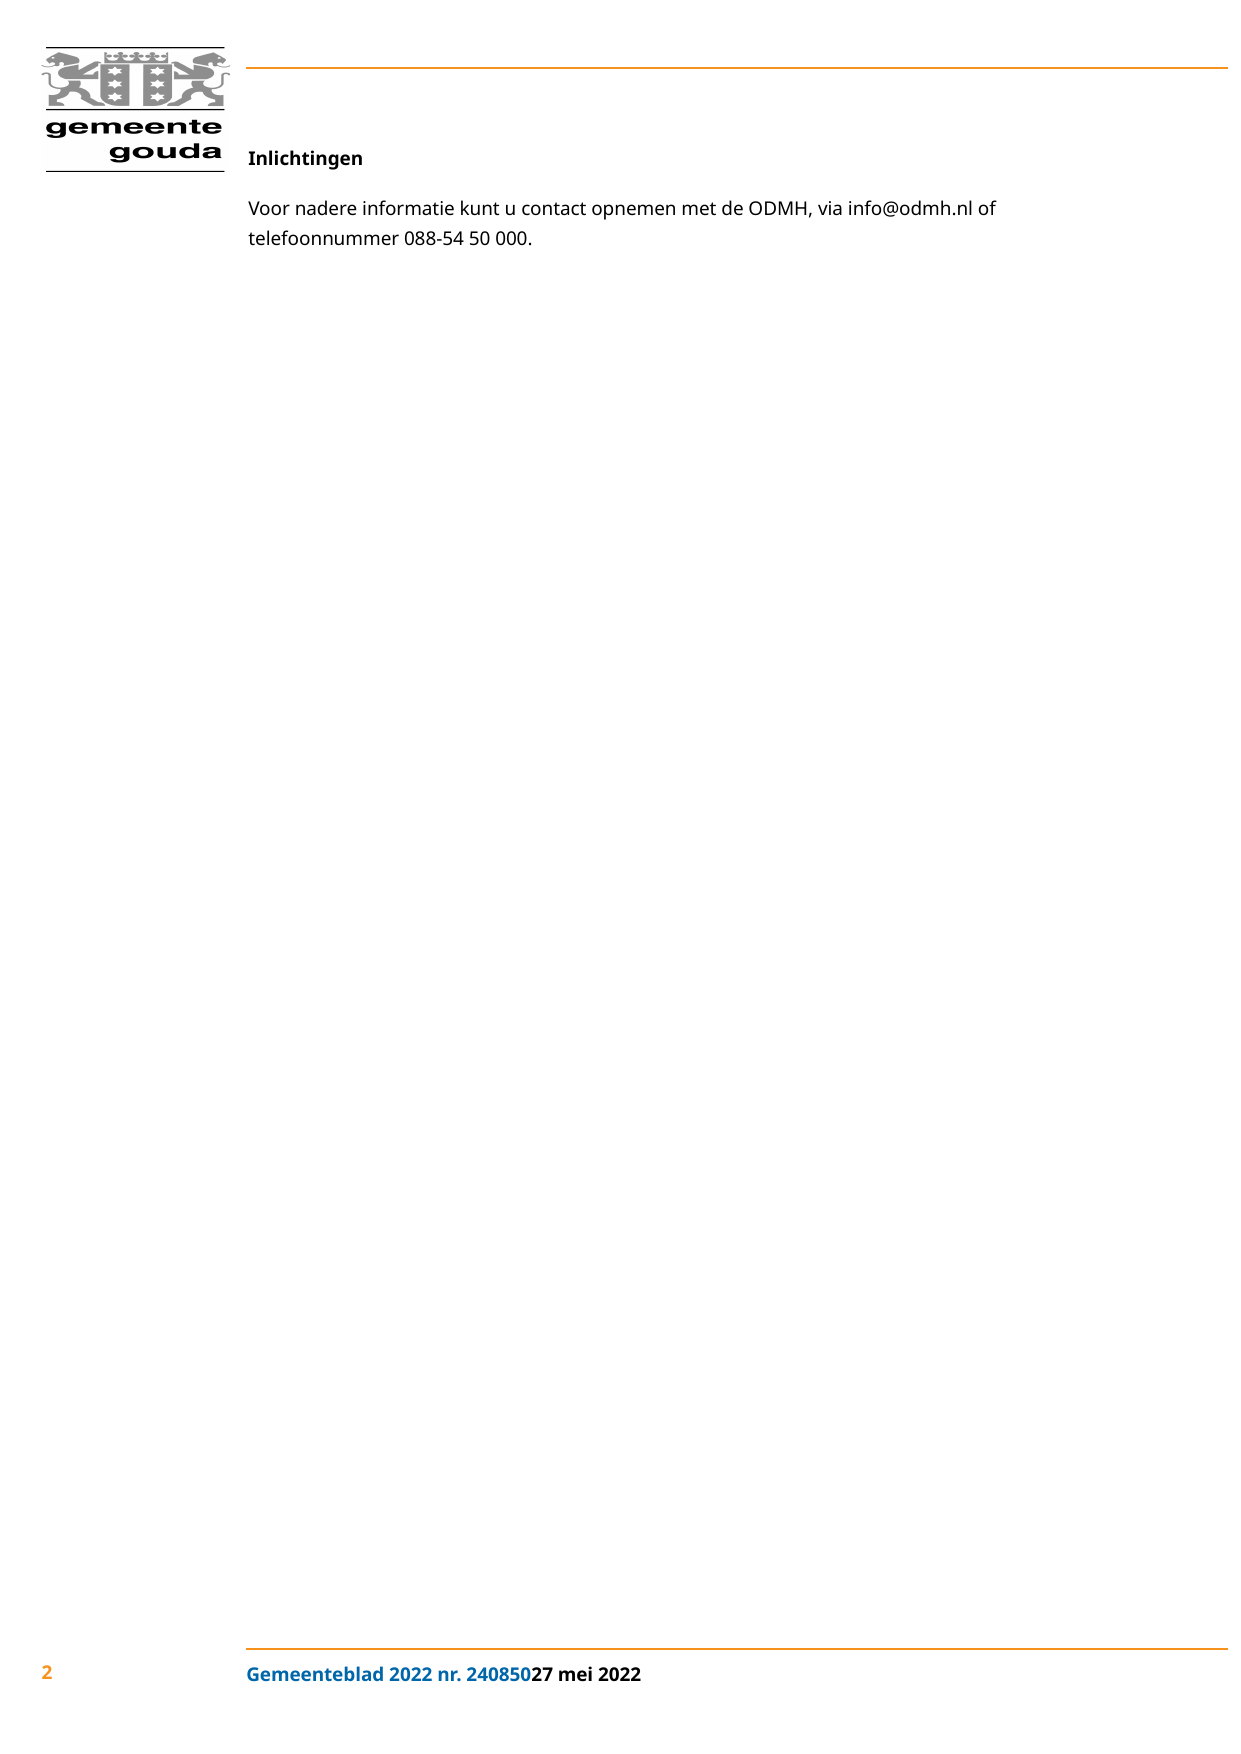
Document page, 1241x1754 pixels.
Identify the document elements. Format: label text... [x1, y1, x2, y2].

picture [41, 47, 231, 172]
text Voor nadere informatie kunt u contact opnemen met de ODMH, via info@odmh.nl of telefoonnummer 088-54 50 000. [248, 196, 1152, 251]
text Inlichtingen [248, 145, 1152, 171]
